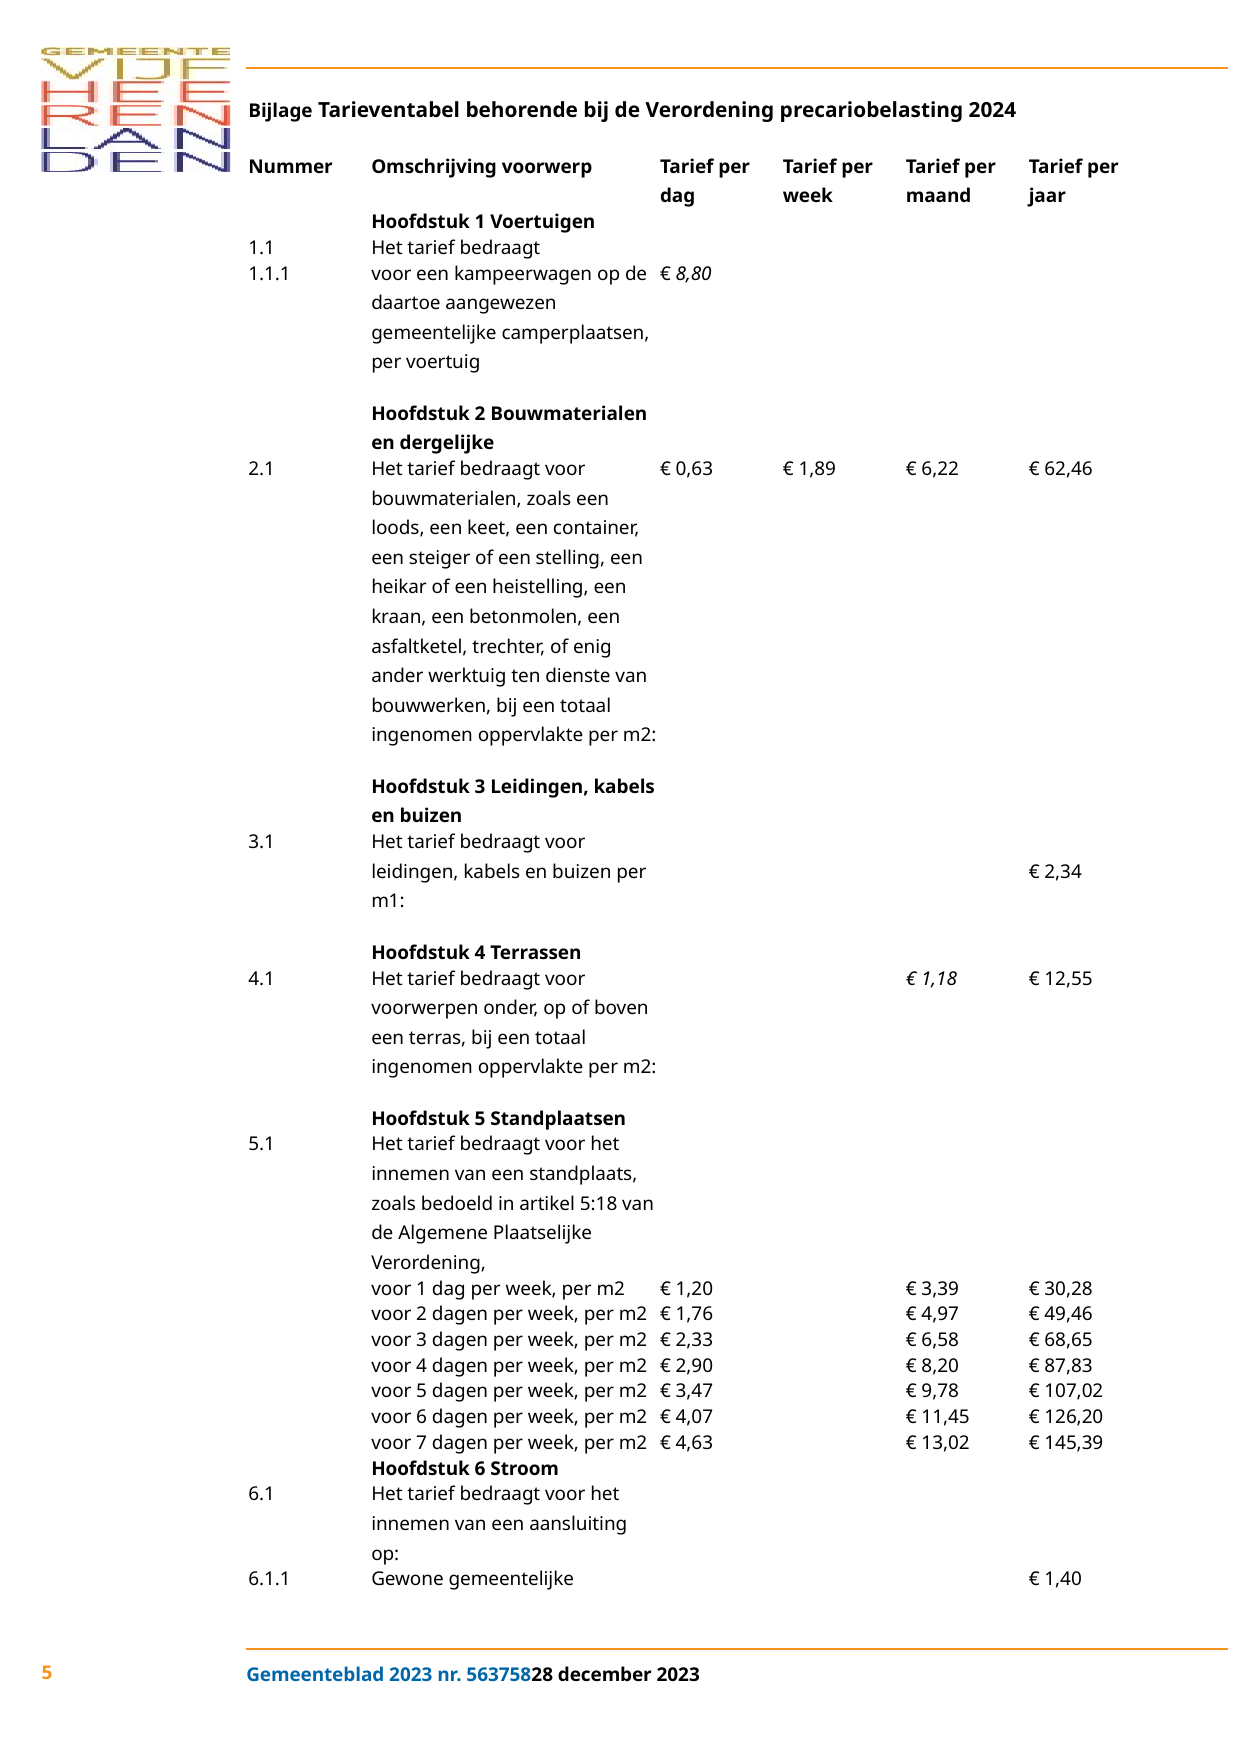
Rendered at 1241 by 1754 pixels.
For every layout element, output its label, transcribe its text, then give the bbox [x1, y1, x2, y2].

table_cell [248, 1105, 371, 1131]
table_cell 6.1.1 [248, 1565, 371, 1591]
table_cell [906, 260, 1028, 374]
table_cell € 30,28 [1029, 1275, 1152, 1300]
table_cell € 68,65 [1029, 1326, 1152, 1352]
table_cell [783, 1455, 906, 1481]
table_cell [248, 1455, 371, 1481]
table_cell [660, 374, 783, 400]
table_cell voor 1 dag per week, per m2 [371, 1275, 660, 1300]
table_cell € 2,90 [660, 1352, 783, 1378]
table_cell Het tarief bedraagt voor bouwmaterialen, zoals een loods, een keet, een container, een steiger of een stelling, een heikar of een heistelling, een kraan, een betonmolen, een asfaltketel, trechter, of enig ander werktuig ten dienste van bouwwerken, bij een totaal ingenomen oppervlakte per m2: [371, 455, 660, 747]
table_cell [783, 1378, 906, 1403]
table_cell [660, 1481, 783, 1565]
table_cell [660, 939, 783, 965]
table_cell [660, 747, 783, 773]
table_cell € 12,55 [1029, 965, 1152, 1079]
table_cell [906, 1131, 1028, 1275]
table_cell [248, 747, 371, 773]
table_cell [1029, 1131, 1152, 1275]
table_cell [783, 1352, 906, 1378]
table_cell [248, 1079, 371, 1105]
table_header Tarief per maand [906, 153, 1028, 208]
table_cell [248, 400, 371, 455]
picture [41, 47, 231, 172]
table_header Nummer [248, 153, 371, 208]
table_cell € 107,02 [1029, 1378, 1152, 1403]
table_cell [1029, 260, 1152, 374]
table_cell voor 5 dagen per week, per m2 [371, 1378, 660, 1403]
table_cell [906, 828, 1028, 913]
table_cell [248, 939, 371, 965]
table_cell [248, 1429, 371, 1455]
table_cell [660, 1131, 783, 1275]
table_cell Gewone gemeentelijke [371, 1565, 660, 1591]
table_cell Het tarief bedraagt voor voorwerpen onder, op of boven een terras, bij een totaal ingenomen oppervlakte per m2: [371, 965, 660, 1079]
table_cell € 3,39 [906, 1275, 1028, 1300]
table_cell 5.1 [248, 1131, 371, 1275]
table_cell voor 3 dagen per week, per m2 [371, 1326, 660, 1352]
table_cell voor een kampeerwagen op de daartoe aangewezen gemeentelijke camperplaatsen, per voertuig [371, 260, 660, 374]
table_cell € 1,40 [1029, 1565, 1152, 1591]
table_cell € 2,34 [1029, 828, 1152, 913]
table_cell Hoofdstuk 5 Standplaatsen [371, 1105, 660, 1131]
table_cell [783, 1326, 906, 1352]
table_cell € 0,63 [660, 455, 783, 747]
table_cell [783, 773, 906, 828]
table_cell [248, 773, 371, 828]
table_cell [660, 913, 783, 939]
table_cell [906, 1565, 1028, 1591]
table_cell [371, 1079, 660, 1105]
table_cell 3.1 [248, 828, 371, 913]
table_cell [783, 747, 906, 773]
table_header Tarief per week [783, 153, 906, 208]
table_cell [906, 1455, 1028, 1481]
table_cell [783, 828, 906, 913]
table_cell 2.1 [248, 455, 371, 747]
table_cell [660, 400, 783, 455]
table_cell [371, 913, 660, 939]
table_cell [1029, 1455, 1152, 1481]
table_cell € 87,83 [1029, 1352, 1152, 1378]
table_cell [783, 939, 906, 965]
table_cell [906, 208, 1028, 234]
table_cell [783, 1429, 906, 1455]
table_cell [1029, 1079, 1152, 1105]
table_cell [1029, 773, 1152, 828]
table_cell [1029, 208, 1152, 234]
table_cell [783, 1275, 906, 1300]
table_cell voor 4 dagen per week, per m2 [371, 1352, 660, 1378]
table_cell [783, 1105, 906, 1131]
table_cell [906, 1079, 1028, 1105]
table_cell Het tarief bedraagt voor het innemen van een aansluiting op: [371, 1481, 660, 1565]
table_cell [906, 773, 1028, 828]
table_cell € 62,46 [1029, 455, 1152, 747]
table_cell Hoofdstuk 6 Stroom [371, 1455, 660, 1481]
table_cell [1029, 747, 1152, 773]
table_cell [660, 828, 783, 913]
table_cell 1.1 [248, 234, 371, 260]
table_cell [248, 1275, 371, 1300]
table_cell € 126,20 [1029, 1403, 1152, 1429]
table_cell 1.1.1 [248, 260, 371, 374]
table_header Omschrijving voorwerp [371, 153, 660, 208]
table_cell [248, 374, 371, 400]
table_cell € 6,58 [906, 1326, 1028, 1352]
table_cell [660, 1105, 783, 1131]
table_cell [783, 260, 906, 374]
table_cell [660, 1565, 783, 1591]
table_cell [783, 1300, 906, 1326]
table_cell [660, 208, 783, 234]
table_cell € 49,46 [1029, 1300, 1152, 1326]
table_cell Hoofdstuk 4 Terrassen [371, 939, 660, 965]
table_cell 4.1 [248, 965, 371, 1079]
table_cell € 9,78 [906, 1378, 1028, 1403]
table_cell [660, 1455, 783, 1481]
table_cell € 13,02 [906, 1429, 1028, 1455]
table_cell [660, 965, 783, 1079]
table_cell Het tarief bedraagt voor leidingen, kabels en buizen per m1: [371, 828, 660, 913]
table_cell Hoofdstuk 1 Voertuigen [371, 208, 660, 234]
table_cell [783, 1481, 906, 1565]
table_cell 6.1 [248, 1481, 371, 1565]
table_cell [371, 374, 660, 400]
table_cell € 8,20 [906, 1352, 1028, 1378]
table_cell [783, 965, 906, 1079]
table_cell [783, 1565, 906, 1591]
table_cell [1029, 1481, 1152, 1565]
table_cell [906, 939, 1028, 965]
table_cell [906, 913, 1028, 939]
table_cell € 1,89 [783, 455, 906, 747]
table_cell [660, 773, 783, 828]
table_cell Het tarief bedraagt voor het innemen van een standplaats, zoals bedoeld in artikel 5:18 van de Algemene Plaatselijke Verordening, [371, 1131, 660, 1275]
table_cell [783, 1079, 906, 1105]
table_cell € 8,80 [660, 260, 783, 374]
table_cell voor 2 dagen per week, per m2 [371, 1300, 660, 1326]
table_cell [783, 913, 906, 939]
table_cell voor 6 dagen per week, per m2 [371, 1403, 660, 1429]
table_cell [660, 1079, 783, 1105]
table_cell € 4,07 [660, 1403, 783, 1429]
table_cell € 4,63 [660, 1429, 783, 1455]
table_cell [1029, 1105, 1152, 1131]
table_cell [1029, 234, 1152, 260]
table_cell [371, 747, 660, 773]
table_cell [906, 374, 1028, 400]
table_cell [906, 1105, 1028, 1131]
table_cell € 1,18 [906, 965, 1028, 1079]
table_cell [783, 208, 906, 234]
table_cell € 1,76 [660, 1300, 783, 1326]
table_cell € 2,33 [660, 1326, 783, 1352]
table_cell [248, 913, 371, 939]
table_cell voor 7 dagen per week, per m2 [371, 1429, 660, 1455]
table_cell [906, 400, 1028, 455]
table_cell [248, 1378, 371, 1403]
table_cell [783, 1403, 906, 1429]
table_cell [783, 400, 906, 455]
table_cell € 1,20 [660, 1275, 783, 1300]
table_cell [248, 1326, 371, 1352]
table_cell [660, 234, 783, 260]
table_cell [248, 1352, 371, 1378]
table_cell € 3,47 [660, 1378, 783, 1403]
table_cell [783, 234, 906, 260]
table_cell [248, 1300, 371, 1326]
table_cell [783, 374, 906, 400]
table_header Tarief per dag [660, 153, 783, 208]
table_cell € 4,97 [906, 1300, 1028, 1326]
table_cell Het tarief bedraagt [371, 234, 660, 260]
table_cell [783, 1131, 906, 1275]
table_cell Hoofdstuk 3 Leidingen, kabels en buizen [371, 773, 660, 828]
table_cell € 6,22 [906, 455, 1028, 747]
text Bijlage Tarieventabel behorende bij de Verordening precariobelasting 2024 [248, 95, 1152, 123]
table_cell [1029, 913, 1152, 939]
table_cell € 145,39 [1029, 1429, 1152, 1455]
table_cell [906, 747, 1028, 773]
table_cell [1029, 374, 1152, 400]
table_cell [248, 208, 371, 234]
table_cell [906, 234, 1028, 260]
table_header Tarief per jaar [1029, 153, 1152, 208]
table_cell [906, 1481, 1028, 1565]
table_cell Hoofdstuk 2 Bouwmaterialen en dergelijke [371, 400, 660, 455]
table_cell € 11,45 [906, 1403, 1028, 1429]
table_cell [1029, 939, 1152, 965]
table_cell [1029, 400, 1152, 455]
table_cell [248, 1403, 371, 1429]
